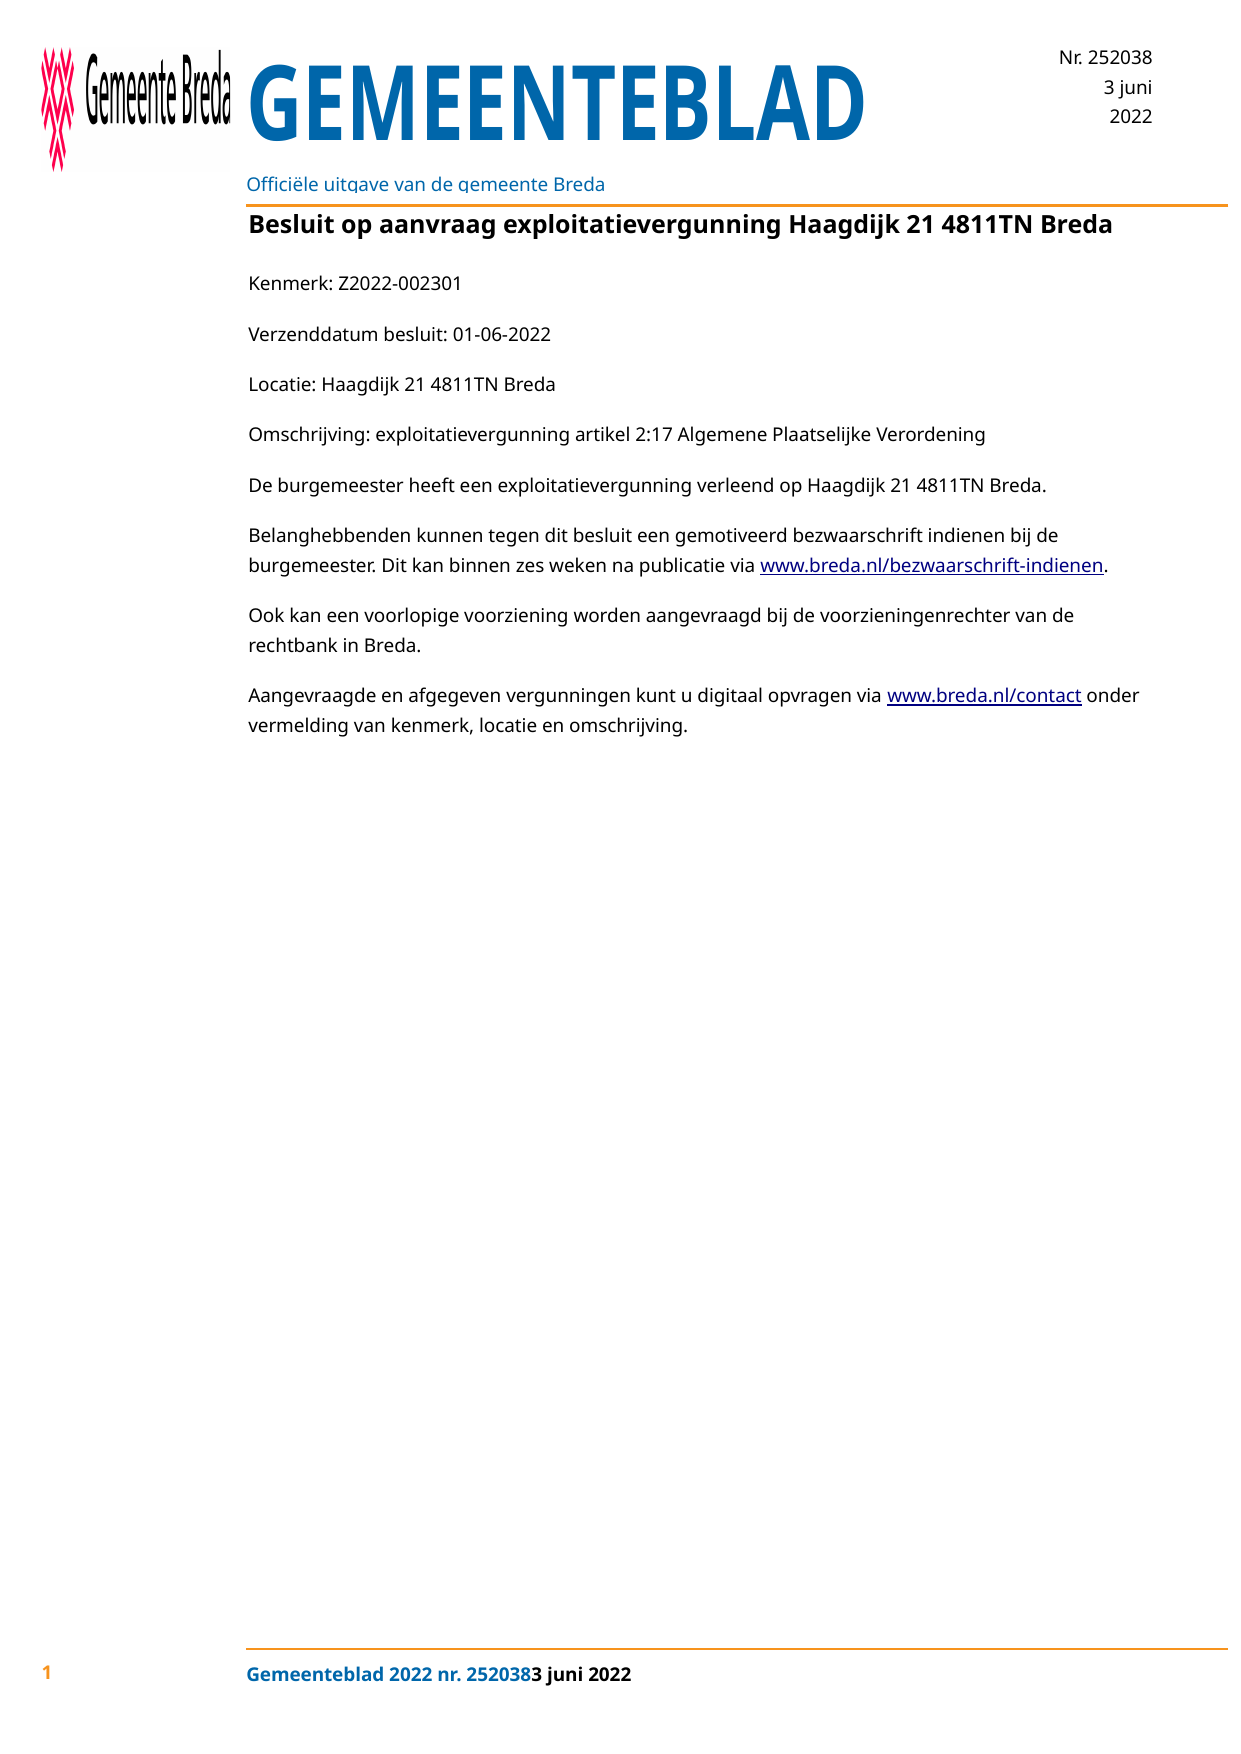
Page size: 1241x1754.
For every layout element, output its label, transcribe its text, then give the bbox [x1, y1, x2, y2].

text Ook kan een voorlopige voorziening worden aangevraagd bij de voorzieningenrechter van de rechtbank in Breda. [248, 602, 1152, 658]
text Locatie: Haagdijk 21 4811TN Breda [248, 371, 1152, 397]
picture [41, 47, 231, 172]
text Omschrijving: exploitatievergunning artikel 2:17 Algemene Plaatselijke Verordening [248, 422, 1152, 447]
text De burgemeester heeft een exploitatievergunning verleend op Haagdijk 21 4811TN Breda. [248, 472, 1152, 498]
text Belanghebbenden kunnen tegen dit besluit een gemotiveerd bezwaarschrift indienen bij de burgemeester. Dit kan binnen zes weken na publicatie via www.breda.nl/bezwaarschrift-indienen. [248, 522, 1152, 578]
text Kenmerk: Z2022-002301 [248, 270, 1152, 296]
text Aangevraagde en afgegeven vergunningen kunt u digitaal opvragen via www.breda.nl/contact onder vermelding van kenmerk, locatie en omschrijving. [248, 682, 1152, 738]
text Besluit op aanvraag exploitatievergunning Haagdijk 21 4811TN Breda [248, 207, 1152, 241]
text Verzenddatum besluit: 01-06-2022 [248, 321, 1152, 346]
